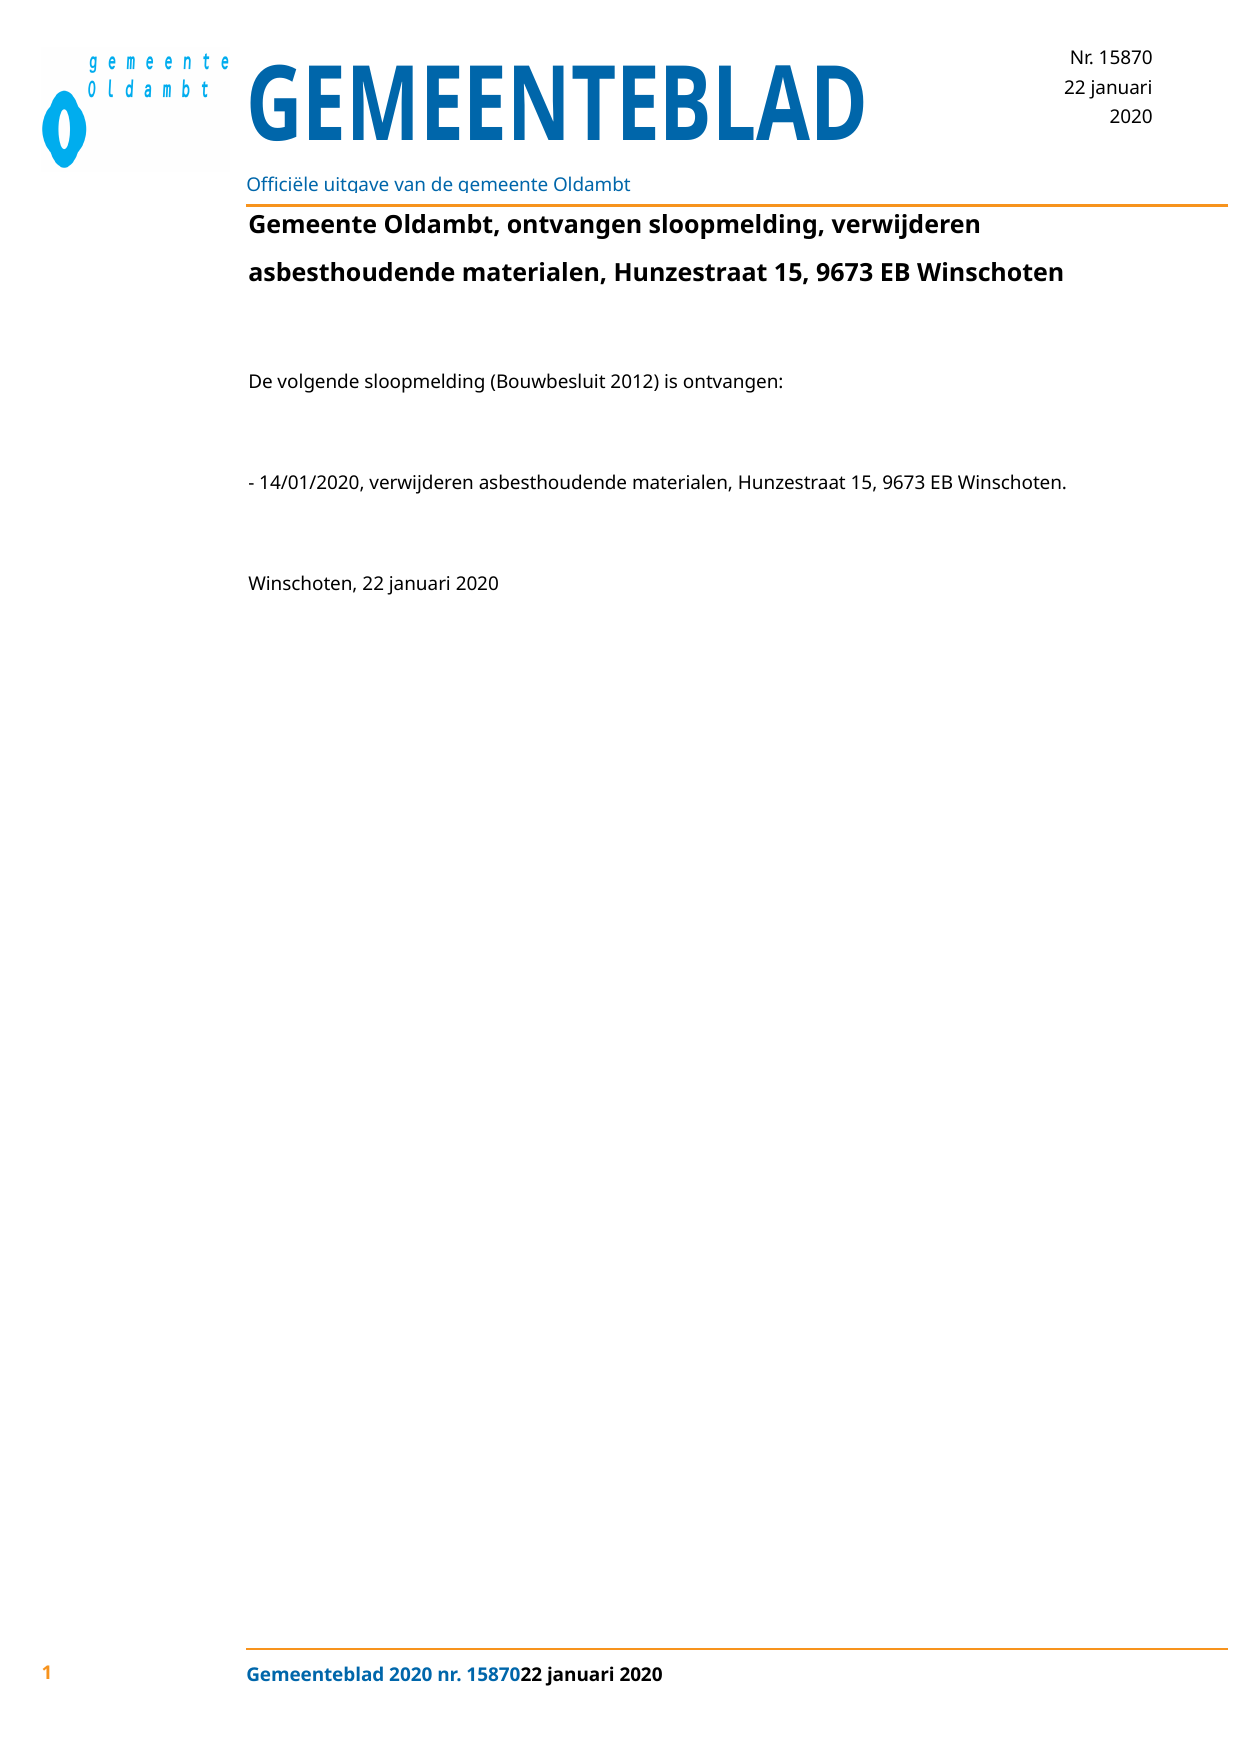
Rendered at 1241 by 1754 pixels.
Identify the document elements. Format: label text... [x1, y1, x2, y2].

text Gemeente Oldambt, ontvangen sloopmelding, verwijderen asbesthoudende materialen, Hunzestraat 15, 9673 EB Winschoten [248, 207, 1152, 288]
text Winschoten, 22 januari 2020 [248, 570, 1152, 596]
text De volgende sloopmelding (Bouwbesluit 2012) is ontvangen: [248, 368, 1152, 394]
picture [41, 47, 231, 172]
text - 14/01/2020, verwijderen asbesthoudende materialen, Hunzestraat 15, 9673 EB Winschoten. [248, 469, 1152, 495]
